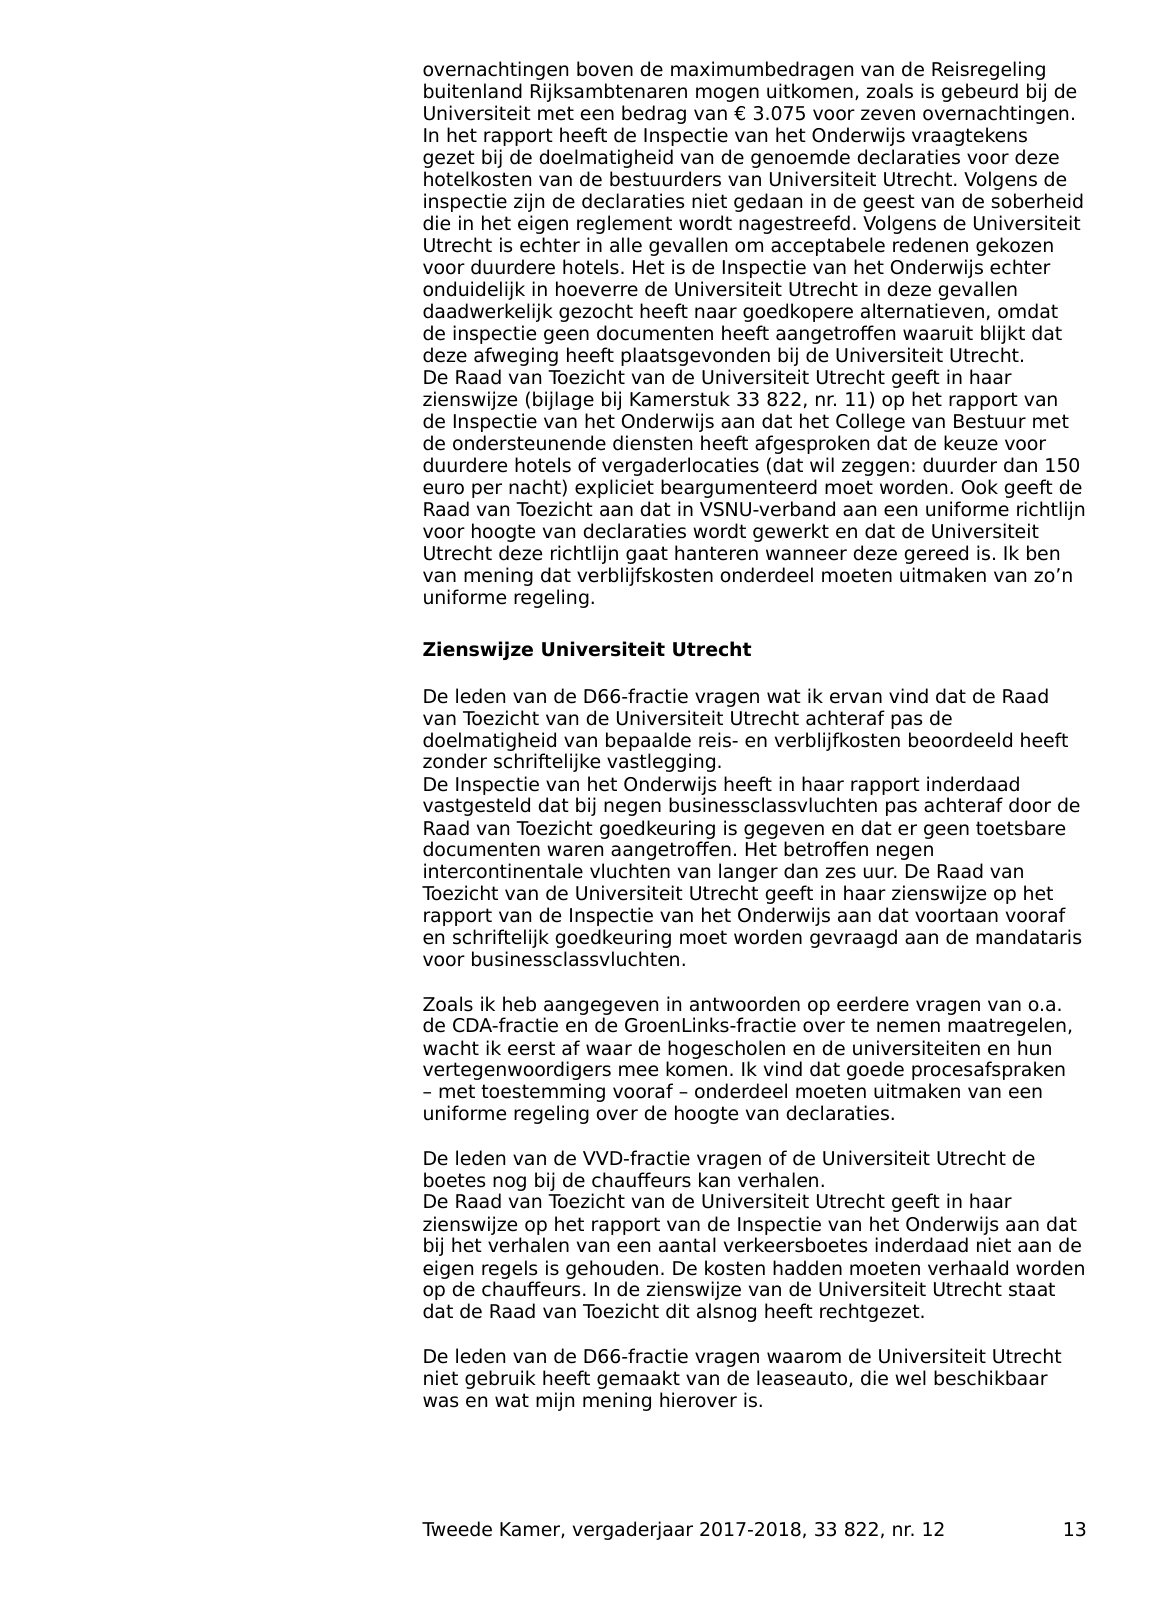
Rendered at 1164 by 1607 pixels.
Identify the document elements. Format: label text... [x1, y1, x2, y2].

text overnachtingen boven de maximumbedragen van de Reisregeling buitenland Rijksambtenaren mogen uitkomen, zoals is gebeurd bij de Universiteit met een bedrag van € 3.075 voor zeven overnachtingen. [422, 59, 1087, 125]
text In het rapport heeft de Inspectie van het Onderwijs vraagtekens gezet bij de doelmatigheid van de genoemde declaraties voor deze hotelkosten van de bestuurders van Universiteit Utrecht. Volgens de inspectie zijn de declaraties niet gedaan in de geest van de soberheid die in het eigen reglement wordt nagestreefd. Volgens de Universiteit Utrecht is echter in alle gevallen om acceptabele redenen gekozen voor duurdere hotels. Het is de Inspectie van het Onderwijs echter onduidelijk in hoeverre de Universiteit Utrecht in deze gevallen daadwerkelijk gezocht heeft naar goedkopere alternatieven, omdat de inspectie geen documenten heeft aangetroffen waaruit blijkt dat deze afweging heeft plaatsgevonden bij de Universiteit Utrecht. [422, 125, 1087, 367]
text De Inspectie van het Onderwijs heeft in haar rapport inderdaad vastgesteld dat bij negen businessclassvluchten pas achteraf door de Raad van Toezicht goedkeuring is gegeven en dat er geen toetsbare documenten waren aangetroffen. Het betroffen negen intercontinentale vluchten van langer dan zes uur. De Raad van Toezicht van de Universiteit Utrecht geeft in haar zienswijze op het rapport van de Inspectie van het Onderwijs aan dat voortaan vooraf en schriftelijk goedkeuring moet worden gevraagd aan de mandataris voor businessclassvluchten. [422, 773, 1087, 971]
text De leden van de D66-fractie vragen waarom de Universiteit Utrecht niet gebruik heeft gemaakt van de leaseauto, die wel beschikbaar was en wat mijn mening hierover is. [422, 1346, 1087, 1411]
subtitle Zienswijze Universiteit Utrecht [422, 638, 1087, 661]
text De leden van de VVD-fractie vragen of de Universiteit Utrecht de boetes nog bij de chauffeurs kan verhalen. [422, 1147, 1087, 1191]
text De Raad van Toezicht van de Universiteit Utrecht geeft in haar zienswijze (bijlage bij Kamerstuk 33 822, nr. 11) op het rapport van de Inspectie van het Onderwijs aan dat het College van Bestuur met de ondersteunende diensten heeft afgesproken dat de keuze voor duurdere hotels of vergaderlocaties (dat wil zeggen: duurder dan 150 euro per nacht) expliciet beargumenteerd moet worden. Ook geeft de Raad van Toezicht aan dat in VSNU-verband aan een uniforme richtlijn voor hoogte van declaraties wordt gewerkt en dat de Universiteit Utrecht deze richtlijn gaat hanteren wanneer deze gereed is. Ik ben van mening dat verblijfskosten onderdeel moeten uitmaken van zo’n uniforme regeling. [422, 367, 1087, 608]
text Zoals ik heb aangegeven in antwoorden op eerdere vragen van o.a. de CDA-fractie en de GroenLinks-fractie over te nemen maatregelen, wacht ik eerst af waar de hogescholen en de universiteiten en hun vertegenwoordigers mee komen. Ik vind dat goede procesafspraken – met toestemming vooraf – onderdeel moeten uitmaken van een uniforme regeling over de hoogte van declaraties. [422, 993, 1087, 1125]
text De leden van de D66-fractie vragen wat ik ervan vind dat de Raad van Toezicht van de Universiteit Utrecht achteraf pas de doelmatigheid van bepaalde reis- en verblijfkosten beoordeeld heeft zonder schriftelijke vastlegging. [422, 686, 1087, 773]
text De Raad van Toezicht van de Universiteit Utrecht geeft in haar zienswijze op het rapport van de Inspectie van het Onderwijs aan dat bij het verhalen van een aantal verkeersboetes inderdaad niet aan de eigen regels is gehouden. De kosten hadden moeten verhaald worden op de chauffeurs. In de zienswijze van de Universiteit Utrecht staat dat de Raad van Toezicht dit alsnog heeft rechtgezet. [422, 1191, 1087, 1323]
